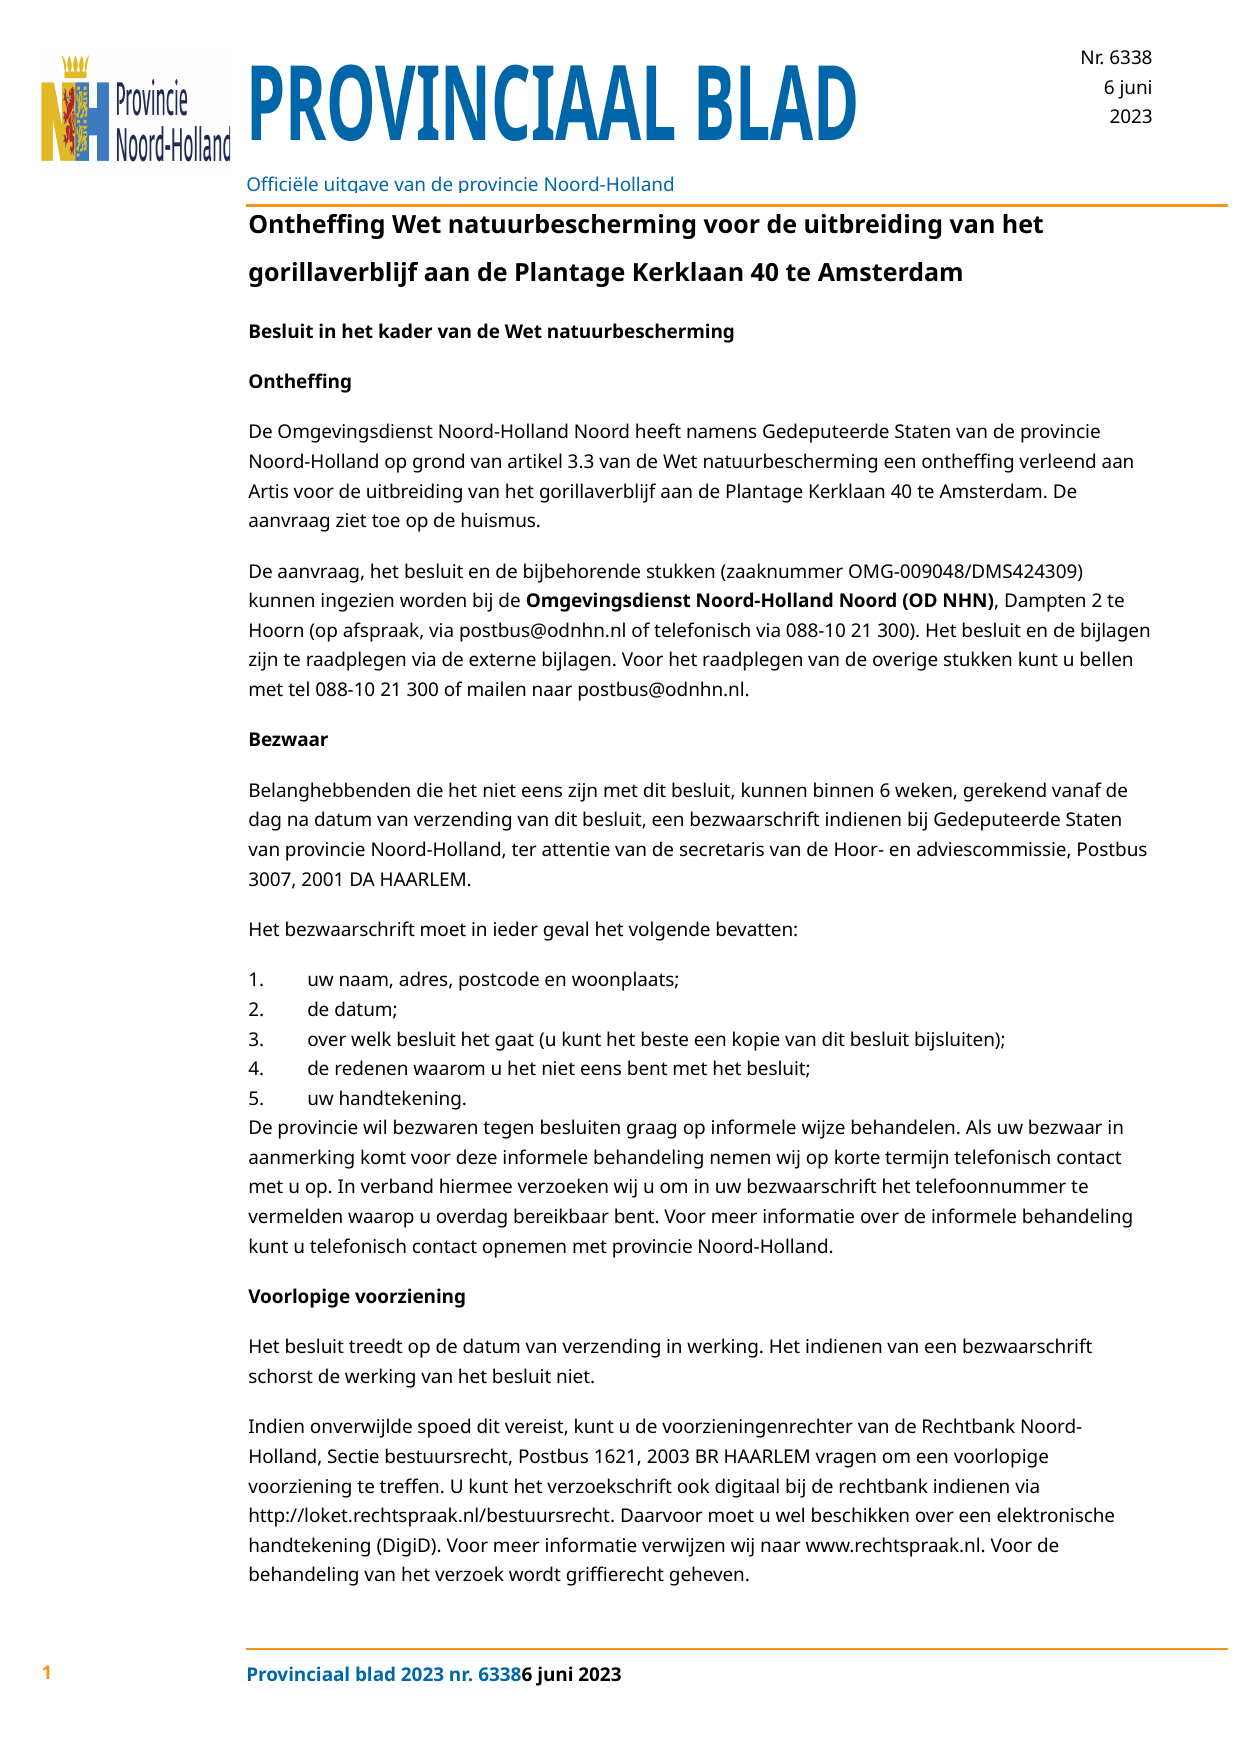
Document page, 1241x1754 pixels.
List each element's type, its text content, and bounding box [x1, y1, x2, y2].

list uw naam, adres, postcode en woonplaats; [248, 967, 1152, 992]
list uw handtekening. [248, 1085, 1152, 1111]
list de datum; [248, 996, 1152, 1022]
list over welk besluit het gaat (u kunt het beste een kopie van dit besluit bijsluiten); [248, 1026, 1152, 1052]
text Voorlopige voorziening [248, 1283, 1152, 1309]
list de redenen waarom u het niet eens bent met het besluit; [248, 1055, 1152, 1081]
text Het besluit treedt op de datum van verzending in werking. Het indienen van een bezwaarschrift schorst de werking van het besluit niet. [248, 1334, 1152, 1389]
text Bezwaar [248, 727, 1152, 752]
text Besluit in het kader van de Wet natuurbescherming [248, 318, 1152, 344]
text Het bezwaarschrift moet in ieder geval het volgende bevatten: [248, 916, 1152, 942]
text Indien onverwijlde spoed dit vereist, kunt u de voorzieningenrechter van de Rechtbank Noord-Holland, Sectie bestuursrecht, Postbus 1621, 2003 BR HAARLEM vragen om een voorlopige voorziening te treffen. U kunt het verzoekschrift ook digitaal bij de rechtbank indienen via http://loket.rechtspraak.nl/bestuursrecht. Daarvoor moet u wel beschikken over een elektronische handtekening (DigiD). Voor meer informatie verwijzen wij naar www.rechtspraak.nl. Voor de behandeling van het verzoek wordt griffierecht geheven. [248, 1414, 1152, 1587]
text Belanghebbenden die het niet eens zijn met dit besluit, kunnen binnen 6 weken, gerekend vanaf de dag na datum van verzending van dit besluit, een bezwaarschrift indienen bij Gedeputeerde Staten van provincie Noord-Holland, ter attentie van de secretaris van de Hoor- en adviescommissie, Postbus 3007, 2001 DA HAARLEM. [248, 777, 1152, 892]
text De aanvraag, het besluit en de bijbehorende stukken (zaaknummer OMG-009048/DMS424309) kunnen ingezien worden bij de Omgevingsdienst Noord-Holland Noord (OD NHN), Dampten 2 te Hoorn (op afspraak, via postbus@odnhn.nl of telefonisch via 088-10 21 300). Het besluit en de bijlagen zijn te raadplegen via de externe bijlagen. Voor het raadplegen van de overige stukken kunt u bellen met tel 088-10 21 300 of mailen naar postbus@odnhn.nl. [248, 558, 1152, 702]
text De provincie wil bezwaren tegen besluiten graag op informele wijze behandelen. Als uw bezwaar in aanmerking komt voor deze informele behandeling nemen wij op korte termijn telefonisch contact met u op. In verband hiermee verzoeken wij u om in uw bezwaarschrift het telefoonnummer te vermelden waarop u overdag bereikbaar bent. Voor meer informatie over de informele behandeling kunt u telefonisch contact opnemen met provincie Noord-Holland. [248, 1114, 1152, 1259]
picture [41, 47, 231, 172]
text De Omgevingsdienst Noord-Holland Noord heeft namens Gedeputeerde Staten van de provincie Noord-Holland op grond van artikel 3.3 van de Wet natuurbescherming een ontheffing verleend aan Artis voor de uitbreiding van het gorillaverblijf aan de Plantage Kerklaan 40 te Amsterdam. De aanvraag ziet toe op de huismus. [248, 419, 1152, 533]
text Ontheffing Wet natuurbescherming voor de uitbreiding van het gorillaverblijf aan de Plantage Kerklaan 40 te Amsterdam [248, 207, 1152, 288]
text Ontheffing [248, 368, 1152, 394]
